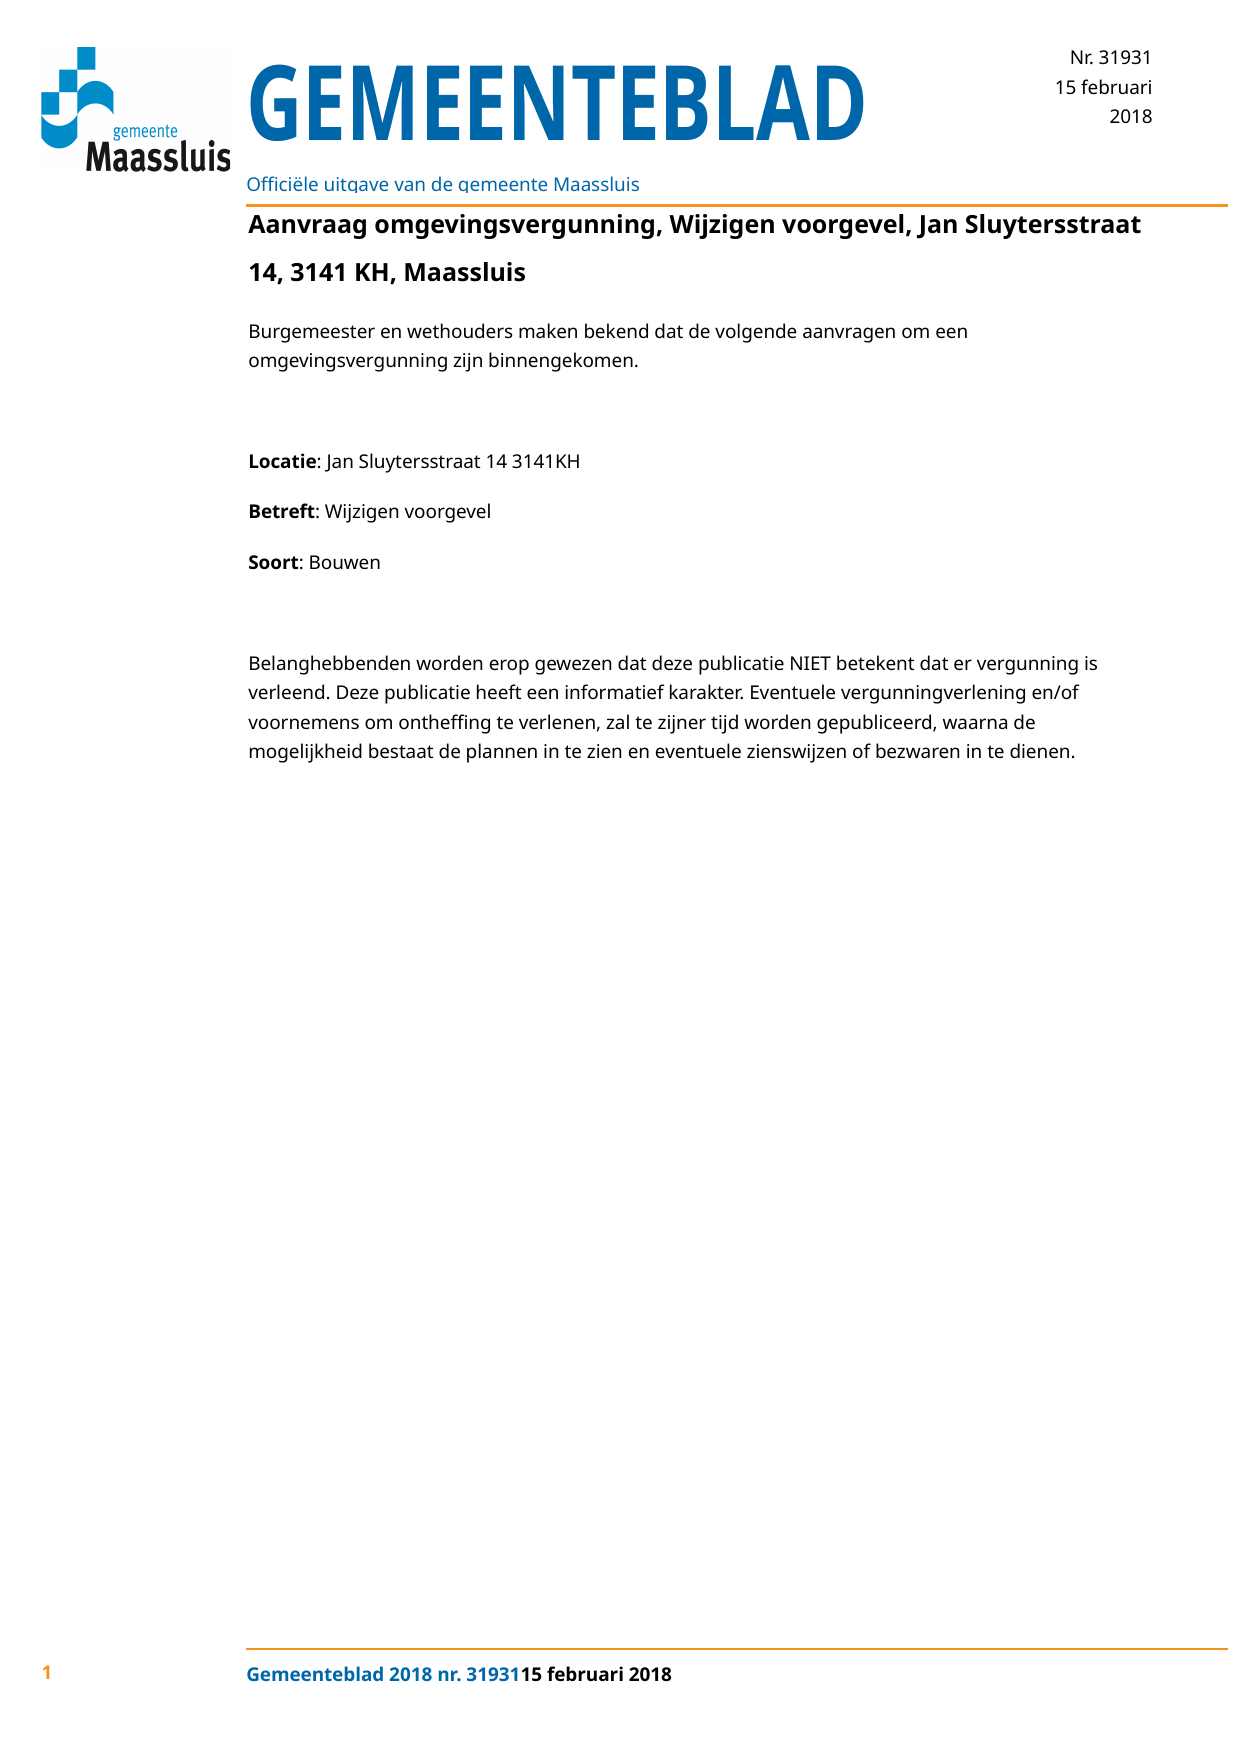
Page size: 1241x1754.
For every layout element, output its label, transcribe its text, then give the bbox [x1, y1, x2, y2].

text Soort: Bouwen [248, 549, 1152, 575]
text Locatie: Jan Sluytersstraat 14 3141KH [248, 448, 1152, 474]
text Aanvraag omgevingsvergunning, Wijzigen voorgevel, Jan Sluytersstraat 14, 3141 KH, Maassluis [248, 207, 1152, 288]
picture [41, 47, 77, 92]
text Burgemeester en wethouders maken bekend dat de volgende aanvragen om een omgevingsvergunning zijn binnengekomen. [248, 318, 1152, 373]
picture [41, 47, 231, 172]
text Belanghebbenden worden erop gewezen dat deze publicatie NIET betekent dat er vergunning is verleend. Deze publicatie heeft een informatief karakter. Eventuele vergunningverlening en/of voornemens om ontheffing te verlenen, zal te zijner tijd worden gepubliceerd, waarna de mogelijkheid bestaat de plannen in te zien en eventuele zienswijzen of bezwaren in te dienen. [248, 650, 1152, 764]
text Betreft: Wijzigen voorgevel [248, 499, 1152, 524]
